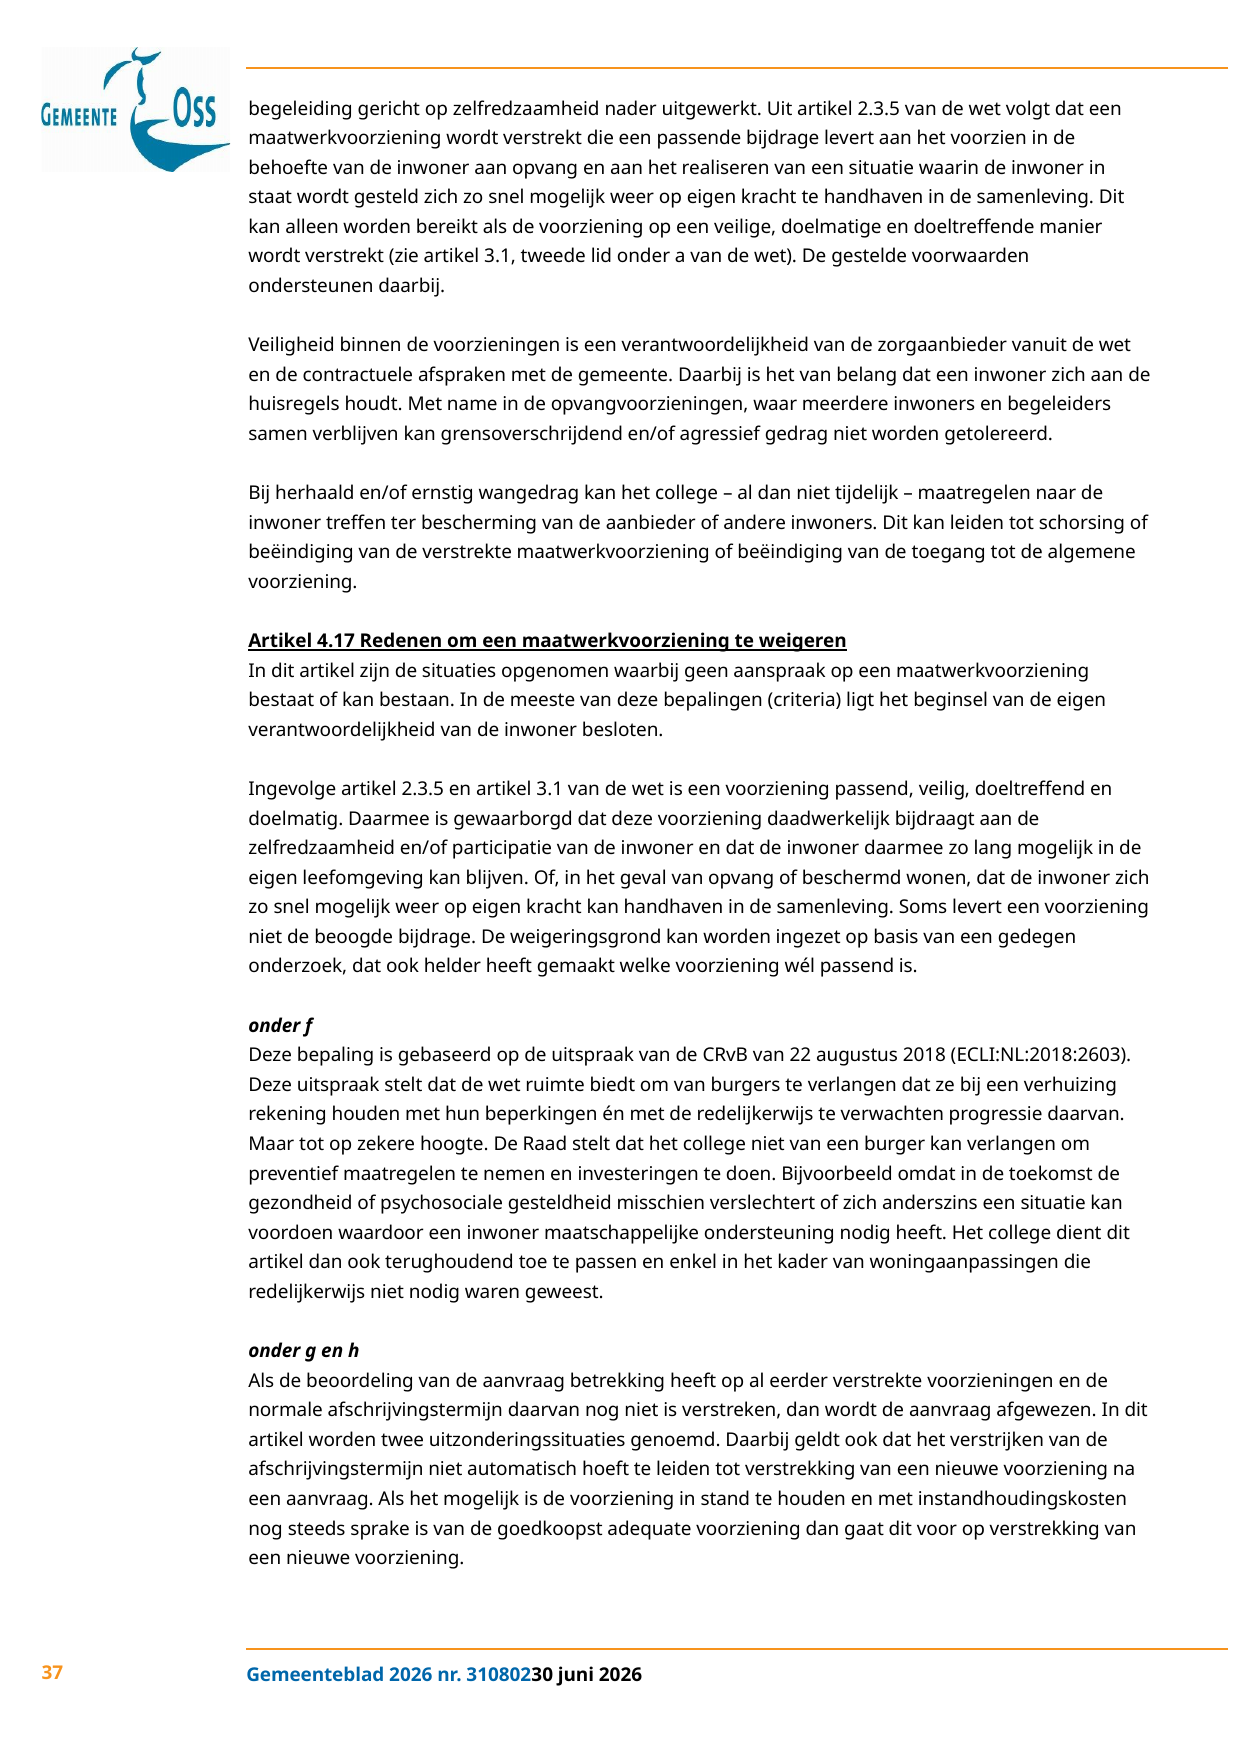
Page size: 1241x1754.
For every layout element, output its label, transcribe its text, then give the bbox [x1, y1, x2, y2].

text begeleiding gericht op zelfredzaamheid nader uitgewerkt. Uit artikel 2.3.5 van de wet volgt dat een maatwerkvoorziening wordt verstrekt die een passende bijdrage levert aan het voorzien in de behoefte van de inwoner aan opvang en aan het realiseren van een situatie waarin de inwoner in staat wordt gesteld zich zo snel mogelijk weer op eigen kracht te handhaven in de samenleving. Dit kan alleen worden bereikt als de voorziening op een veilige, doelmatige en doeltreffende manier wordt verstrekt (zie artikel 3.1, tweede lid onder a van de wet). De gestelde voorwaarden ondersteunen daarbij. [248, 95, 1152, 298]
text onder g en h [248, 1337, 1152, 1363]
text Als de beoordeling van de aanvraag betrekking heeft op al eerder verstrekte voorzieningen en de normale afschrijvingstermijn daarvan nog niet is verstreken, dan wordt de aanvraag afgewezen. In dit artikel worden twee uitzonderingssituaties genoemd. Daarbij geldt ook dat het verstrijken van de afschrijvingstermijn niet automatisch hoeft te leiden tot verstrekking van een nieuwe voorziening na een aanvraag. Als het mogelijk is de voorziening in stand te houden en met instandhoudingskosten nog steeds sprake is van de goedkoopst adequate voorziening dan gaat dit voor op verstrekking van een nieuwe voorziening. [248, 1367, 1152, 1570]
text onder f [248, 1012, 1152, 1038]
text In dit artikel zijn de situaties opgenomen waarbij geen aanspraak op een maatwerkvoorziening bestaat of kan bestaan. In de meeste van deze bepalingen (criteria) ligt het beginsel van de eigen verantwoordelijkheid van de inwoner besloten. [248, 657, 1152, 742]
text Bij herhaald en/of ernstig wangedrag kan het college – al dan niet tijdelijk – maatregelen naar de inwoner treffen ter bescherming van de aanbieder of andere inwoners. Dit kan leiden tot schorsing of beëindiging van de verstrekte maatwerkvoorziening of beëindiging van de toegang tot de algemene voorziening. [248, 479, 1152, 594]
text Veiligheid binnen de voorzieningen is een verantwoordelijkheid van de zorgaanbieder vanuit de wet en de contractuele afspraken met de gemeente. Daarbij is het van belang dat een inwoner zich aan de huisregels houdt. Met name in de opvangvoorzieningen, waar meerdere inwoners en begeleiders samen verblijven kan grensoverschrijdend en/of agressief gedrag niet worden getolereerd. [248, 331, 1152, 446]
text Ingevolge artikel 2.3.5 en artikel 3.1 van de wet is een voorziening passend, veilig, doeltreffend en doelmatig. Daarmee is gewaarborgd dat deze voorziening daadwerkelijk bijdraagt aan de zelfredzaamheid en/of participatie van de inwoner en dat de inwoner daarmee zo lang mogelijk in de eigen leefomgeving kan blijven. Of, in het geval van opvang of beschermd wonen, dat de inwoner zich zo snel mogelijk weer op eigen kracht kan handhaven in de samenleving. Soms levert een voorziening niet de beoogde bijdrage. De weigeringsgrond kan worden ingezet op basis van een gedegen onderzoek, dat ook helder heeft gemaakt welke voorziening wél passend is. [248, 775, 1152, 978]
text Artikel 4.17 Redenen om een maatwerkvoorziening te weigeren [248, 627, 1152, 653]
text Deze bepaling is gebaseerd op de uitspraak van de CRvB van 22 augustus 2018 (ECLI:NL:2018:2603). Deze uitspraak stelt dat de wet ruimte biedt om van burgers te verlangen dat ze bij een verhuizing rekening houden met hun beperkingen én met de redelijkerwijs te verwachten progressie daarvan. Maar tot op zekere hoogte. De Raad stelt dat het college niet van een burger kan verlangen om preventief maatregelen te nemen en investeringen te doen. Bijvoorbeeld omdat in de toekomst de gezondheid of psychosociale gesteldheid misschien verslechtert of zich anderszins een situatie kan voordoen waardoor een inwoner maatschappelijke ondersteuning nodig heeft. Het college dient dit artikel dan ook terughoudend toe te passen en enkel in het kader van woningaanpassingen die redelijkerwijs niet nodig waren geweest. [248, 1041, 1152, 1304]
picture [41, 47, 231, 172]
